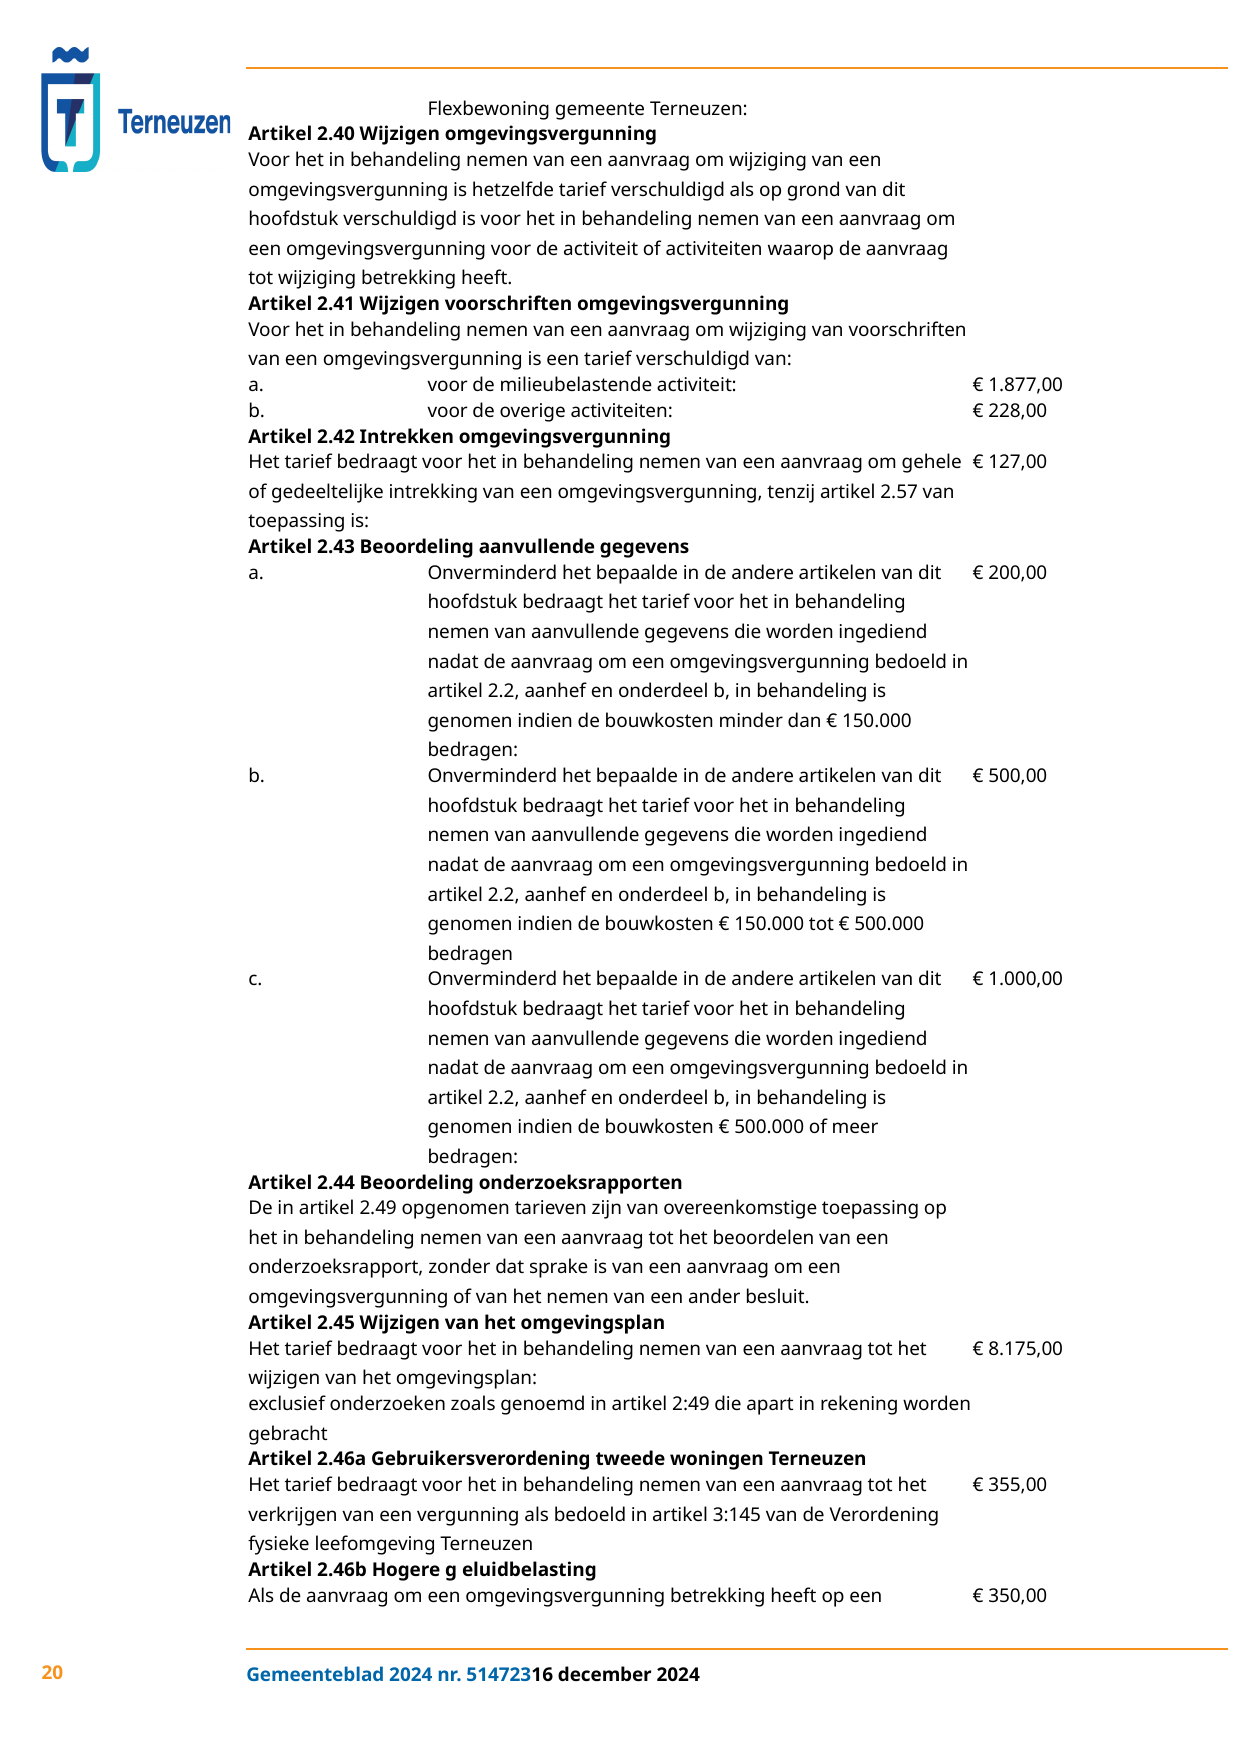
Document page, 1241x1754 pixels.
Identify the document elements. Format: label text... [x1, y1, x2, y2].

table_cell Het tarief bedraagt voor het in behandeling nemen van een aanvraag tot het wijzigen van het omgevingsplan: [248, 1335, 972, 1390]
table_cell [973, 1390, 1152, 1445]
table_cell [973, 95, 1152, 121]
table_cell Onverminderd het bepaalde in de andere artikelen van dit hoofdstuk bedraagt het tarief voor het in behandeling nemen van aanvullende gegevens die worden ingediend nadat de aanvraag om een omgevingsvergunning bedoeld in artikel 2.2, aanhef en onderdeel b, in behandeling is genomen indien de bouwkosten minder dan € 150.000 bedragen: [427, 559, 972, 762]
table_cell Als de aanvraag om een omgevingsvergunning betrekking heeft op een [248, 1582, 972, 1607]
table_cell Artikel 2.46a Gebruikersverordening tweede woningen Terneuzen [248, 1445, 972, 1471]
table_cell Flexbewoning gemeente Terneuzen: [427, 95, 972, 121]
table_cell € 355,00 [973, 1471, 1152, 1556]
table_cell Onverminderd het bepaalde in de andere artikelen van dit hoofdstuk bedraagt het tarief voor het in behandeling nemen van aanvullende gegevens die worden ingediend nadat de aanvraag om een omgevingsvergunning bedoeld in artikel 2.2, aanhef en onderdeel b, in behandeling is genomen indien de bouwkosten € 150.000 tot € 500.000 bedragen [427, 763, 972, 966]
table_cell € 500,00 [973, 763, 1152, 966]
table_cell Artikel 2.45 Wijzigen van het omgevingsplan [248, 1309, 972, 1335]
table_cell [973, 1445, 1152, 1471]
table_cell Het tarief bedraagt voor het in behandeling nemen van een aanvraag om gehele of gedeeltelijke intrekking van een omgevingsvergunning, tenzij artikel 2.57 van toepassing is: [248, 449, 972, 533]
table_cell [973, 423, 1152, 448]
table_cell Artikel 2.44 Beoordeling onderzoeksrapporten [248, 1169, 972, 1194]
table_cell [973, 121, 1152, 146]
table_cell € 200,00 [973, 559, 1152, 762]
table_cell Artikel 2.43 Beoordeling aanvullende gegevens [248, 534, 972, 559]
table_cell voor de overige activiteiten: [427, 397, 972, 423]
table_cell Onverminderd het bepaalde in de andere artikelen van dit hoofdstuk bedraagt het tarief voor het in behandeling nemen van aanvullende gegevens die worden ingediend nadat de aanvraag om een omgevingsvergunning bedoeld in artikel 2.2, aanhef en onderdeel b, in behandeling is genomen indien de bouwkosten € 500.000 of meer bedragen: [427, 966, 972, 1169]
table_cell [973, 316, 1152, 371]
table_cell [973, 1169, 1152, 1194]
table_cell [973, 146, 1152, 290]
table_cell Artikel 2.41 Wijzigen voorschriften omgevingsvergunning [248, 290, 972, 316]
table_cell [973, 534, 1152, 559]
table_cell Artikel 2.42 Intrekken omgevingsvergunning [248, 423, 972, 448]
table_cell b. [248, 397, 427, 423]
table_cell Voor het in behandeling nemen van een aanvraag om wijziging van voorschriften van een omgevingsvergunning is een tarief verschuldigd van: [248, 316, 972, 371]
table_cell € 8.175,00 [973, 1335, 1152, 1390]
table_cell € 1.877,00 [973, 371, 1152, 397]
table_cell a. [248, 559, 427, 762]
table_cell € 1.000,00 [973, 966, 1152, 1169]
table_cell [248, 95, 427, 121]
table_cell [973, 1556, 1152, 1582]
table_cell [973, 290, 1152, 316]
table_cell voor de milieubelastende activiteit: [427, 371, 972, 397]
table_cell c. [248, 966, 427, 1169]
table_cell [973, 1309, 1152, 1335]
table_cell Artikel 2.46b Hogere g eluidbelasting [248, 1556, 972, 1582]
table_cell € 127,00 [973, 449, 1152, 533]
table_cell € 228,00 [973, 397, 1152, 423]
picture [41, 47, 231, 172]
table_cell a. [248, 371, 427, 397]
table_cell Voor het in behandeling nemen van een aanvraag om wijziging van een omgevingsvergunning is hetzelfde tarief verschuldigd als op grond van dit hoofdstuk verschuldigd is voor het in behandeling nemen van een aanvraag om een omgevingsvergunning voor de activiteit of activiteiten waarop de aanvraag tot wijziging betrekking heeft. [248, 146, 972, 290]
table_cell Het tarief bedraagt voor het in behandeling nemen van een aanvraag tot het verkrijgen van een vergunning als bedoeld in artikel 3:145 van de Verordening fysieke leefomgeving Terneuzen [248, 1471, 972, 1556]
table_cell b. [248, 763, 427, 966]
table_cell Artikel 2.40 Wijzigen omgevingsvergunning [248, 121, 972, 146]
table_cell € 350,00 [973, 1582, 1152, 1607]
table_cell exclusief onderzoeken zoals genoemd in artikel 2:49 die apart in rekening worden gebracht [248, 1390, 972, 1445]
table_cell [973, 1195, 1152, 1309]
table_cell De in artikel 2.49 opgenomen tarieven zijn van overeenkomstige toepassing op het in behandeling nemen van een aanvraag tot het beoordelen van een onderzoeksrapport, zonder dat sprake is van een aanvraag om een omgevingsvergunning of van het nemen van een ander besluit. [248, 1195, 972, 1309]
